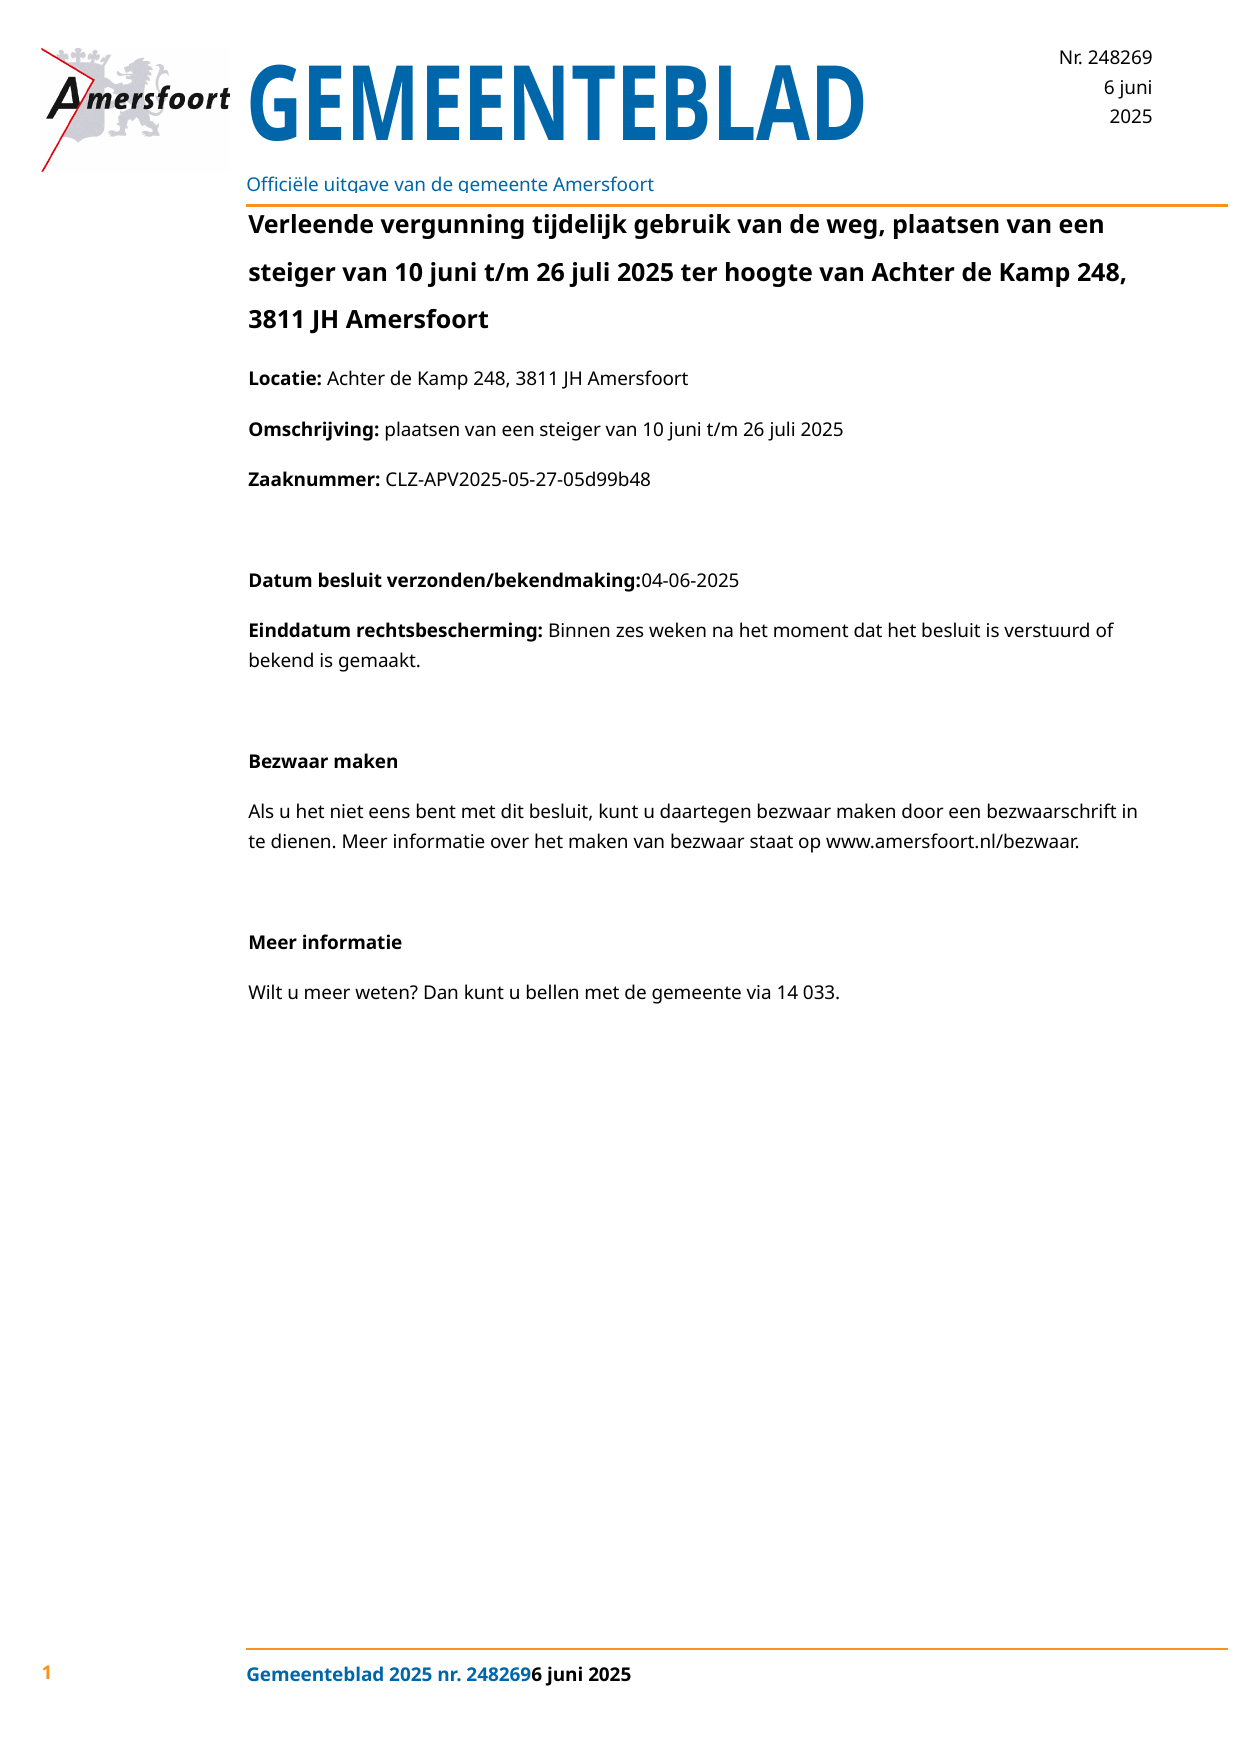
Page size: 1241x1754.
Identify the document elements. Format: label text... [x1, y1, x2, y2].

picture [41, 47, 231, 172]
text Einddatum rechtsbescherming: Binnen zes weken na het moment dat het besluit is verstuurd of bekend is gemaakt. [248, 618, 1152, 673]
text Bezwaar maken [248, 748, 1152, 774]
text Zaaknummer: CLZ-APV2025-05-27-05d99b48 [248, 466, 1152, 492]
text Als u het niet eens bent met dit besluit, kunt u daartegen bezwaar maken door een bezwaarschrift in te dienen. Meer informatie over het maken van bezwaar staat op www.amersfoort.nl/bezwaar. [248, 798, 1152, 854]
text Omschrijving: plaatsen van een steiger van 10 juni t/m 26 juli 2025 [248, 416, 1152, 442]
text Locatie: Achter de Kamp 248, 3811 JH Amersfoort [248, 366, 1152, 391]
text Meer informatie [248, 929, 1152, 954]
text Datum besluit verzonden/bekendmaking:04-06-2025 [248, 567, 1152, 593]
text Wilt u meer weten? Dan kunt u bellen met de gemeente via 14 033. [248, 979, 1152, 1005]
text Verleende vergunning tijdelijk gebruik van de weg, plaatsen van een steiger van 10 juni t/m 26 juli 2025 ter hoogte van Achter de Kamp 248, 3811 JH Amersfoort [248, 207, 1152, 336]
